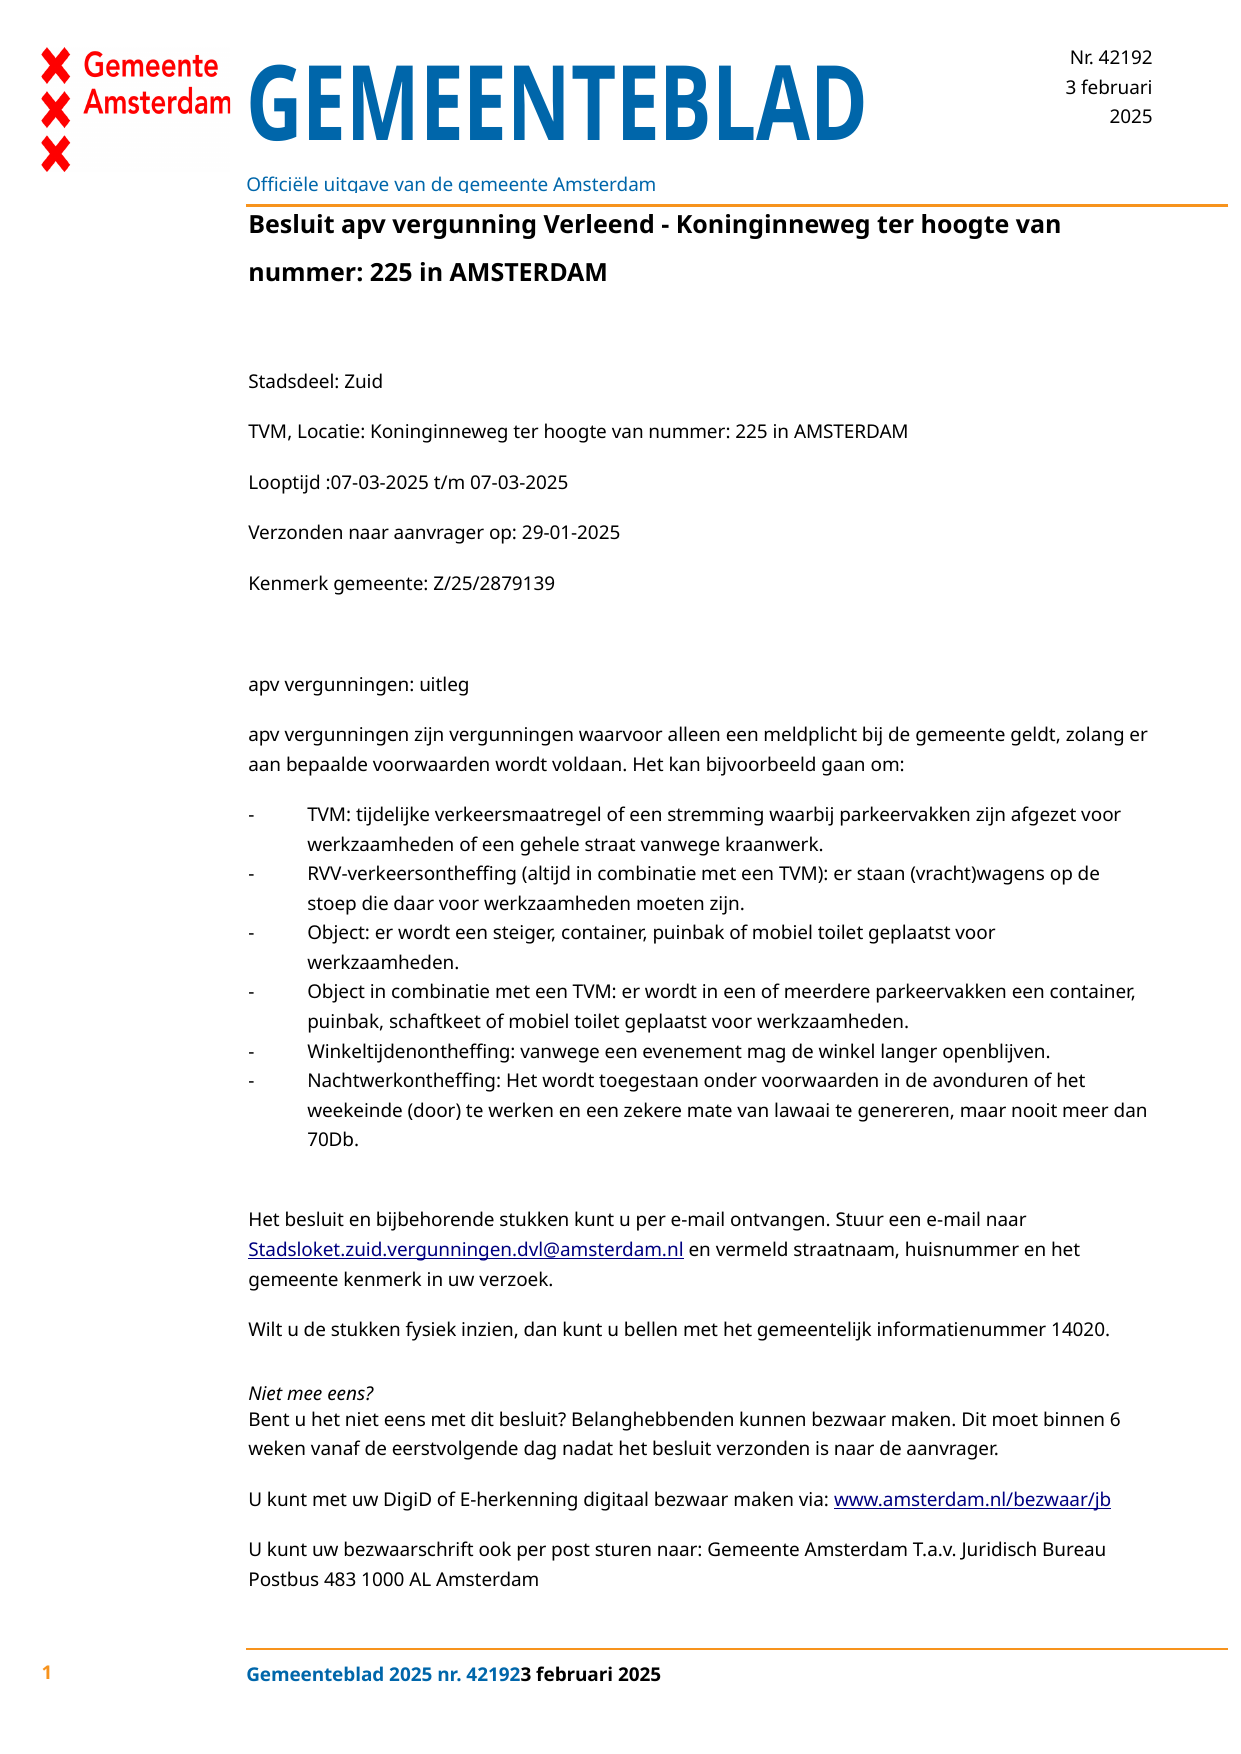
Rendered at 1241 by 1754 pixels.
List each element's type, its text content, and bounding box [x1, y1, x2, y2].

text U kunt met uw DigiD of E-herkenning digitaal bezwaar maken via: www.amsterdam.nl/bezwaar/jb [248, 1486, 1152, 1512]
text Het besluit en bijbehorende stukken kunt u per e-mail ontvangen. Stuur een e-mail naar Stadsloket.zuid.vergunningen.dvl@amsterdam.nl en vermeld straatnaam, huisnummer en het gemeente kenmerk in uw verzoek. [248, 1207, 1152, 1292]
text Bent u het niet eens met dit besluit? Belanghebbenden kunnen bezwaar maken. Dit moet binnen 6 weken vanaf de eerstvolgende dag nadat het besluit verzonden is naar de aanvrager. [248, 1406, 1152, 1461]
text U kunt uw bezwaarschrift ook per post sturen naar: Gemeente Amsterdam T.a.v. Juridisch Bureau Postbus 483 1000 AL Amsterdam [248, 1536, 1152, 1592]
list TVM: tijdelijke verkeersmaatregel of een stremming waarbij parkeervakken zijn afgezet voor werkzaamheden of een gehele straat vanwege kraanwerk. [248, 801, 1152, 857]
list Object in combinatie met een TVM: er wordt in een of meerdere parkeervakken een container, puinbak, schaftkeet of mobiel toilet geplaatst voor werkzaamheden. [248, 979, 1152, 1034]
text Niet mee eens? [248, 1380, 1152, 1406]
text Stadsdeel: Zuid [248, 368, 1152, 394]
text Kenmerk gemeente: Z/25/2879139 [248, 570, 1152, 596]
text Verzonden naar aanvrager op: 29-01-2025 [248, 519, 1152, 545]
list Object: er wordt een steiger, container, puinbak of mobiel toilet geplaatst voor werkzaamheden. [248, 919, 1152, 975]
list Winkeltijdenontheffing: vanwege een evenement mag de winkel langer openblijven. [248, 1038, 1152, 1064]
text apv vergunningen: uitleg [248, 671, 1152, 697]
text Looptijd :07-03-2025 t/m 07-03-2025 [248, 469, 1152, 495]
text Besluit apv vergunning Verleend - Koninginneweg ter hoogte van nummer: 225 in AMSTERDAM [248, 207, 1152, 288]
picture [41, 47, 231, 172]
list RVV-verkeersontheffing (altijd in combinatie met een TVM): er staan (vracht)wagens op de stoep die daar voor werkzaamheden moeten zijn. [248, 860, 1152, 916]
text apv vergunningen zijn vergunningen waarvoor alleen een meldplicht bij de gemeente geldt, zolang er aan bepaalde voorwaarden wordt voldaan. Het kan bijvoorbeeld gaan om: [248, 721, 1152, 777]
list Nachtwerkontheffing: Het wordt toegestaan onder voorwaarden in de avonduren of het weekeinde (door) te werken en een zekere mate van lawaai te genereren, maar nooit meer dan 70Db. [248, 1067, 1152, 1152]
text Wilt u de stukken fysiek inzien, dan kunt u bellen met het gemeentelijk informatienummer 14020. [248, 1316, 1152, 1342]
text TVM, Locatie: Koninginneweg ter hoogte van nummer: 225 in AMSTERDAM [248, 419, 1152, 444]
